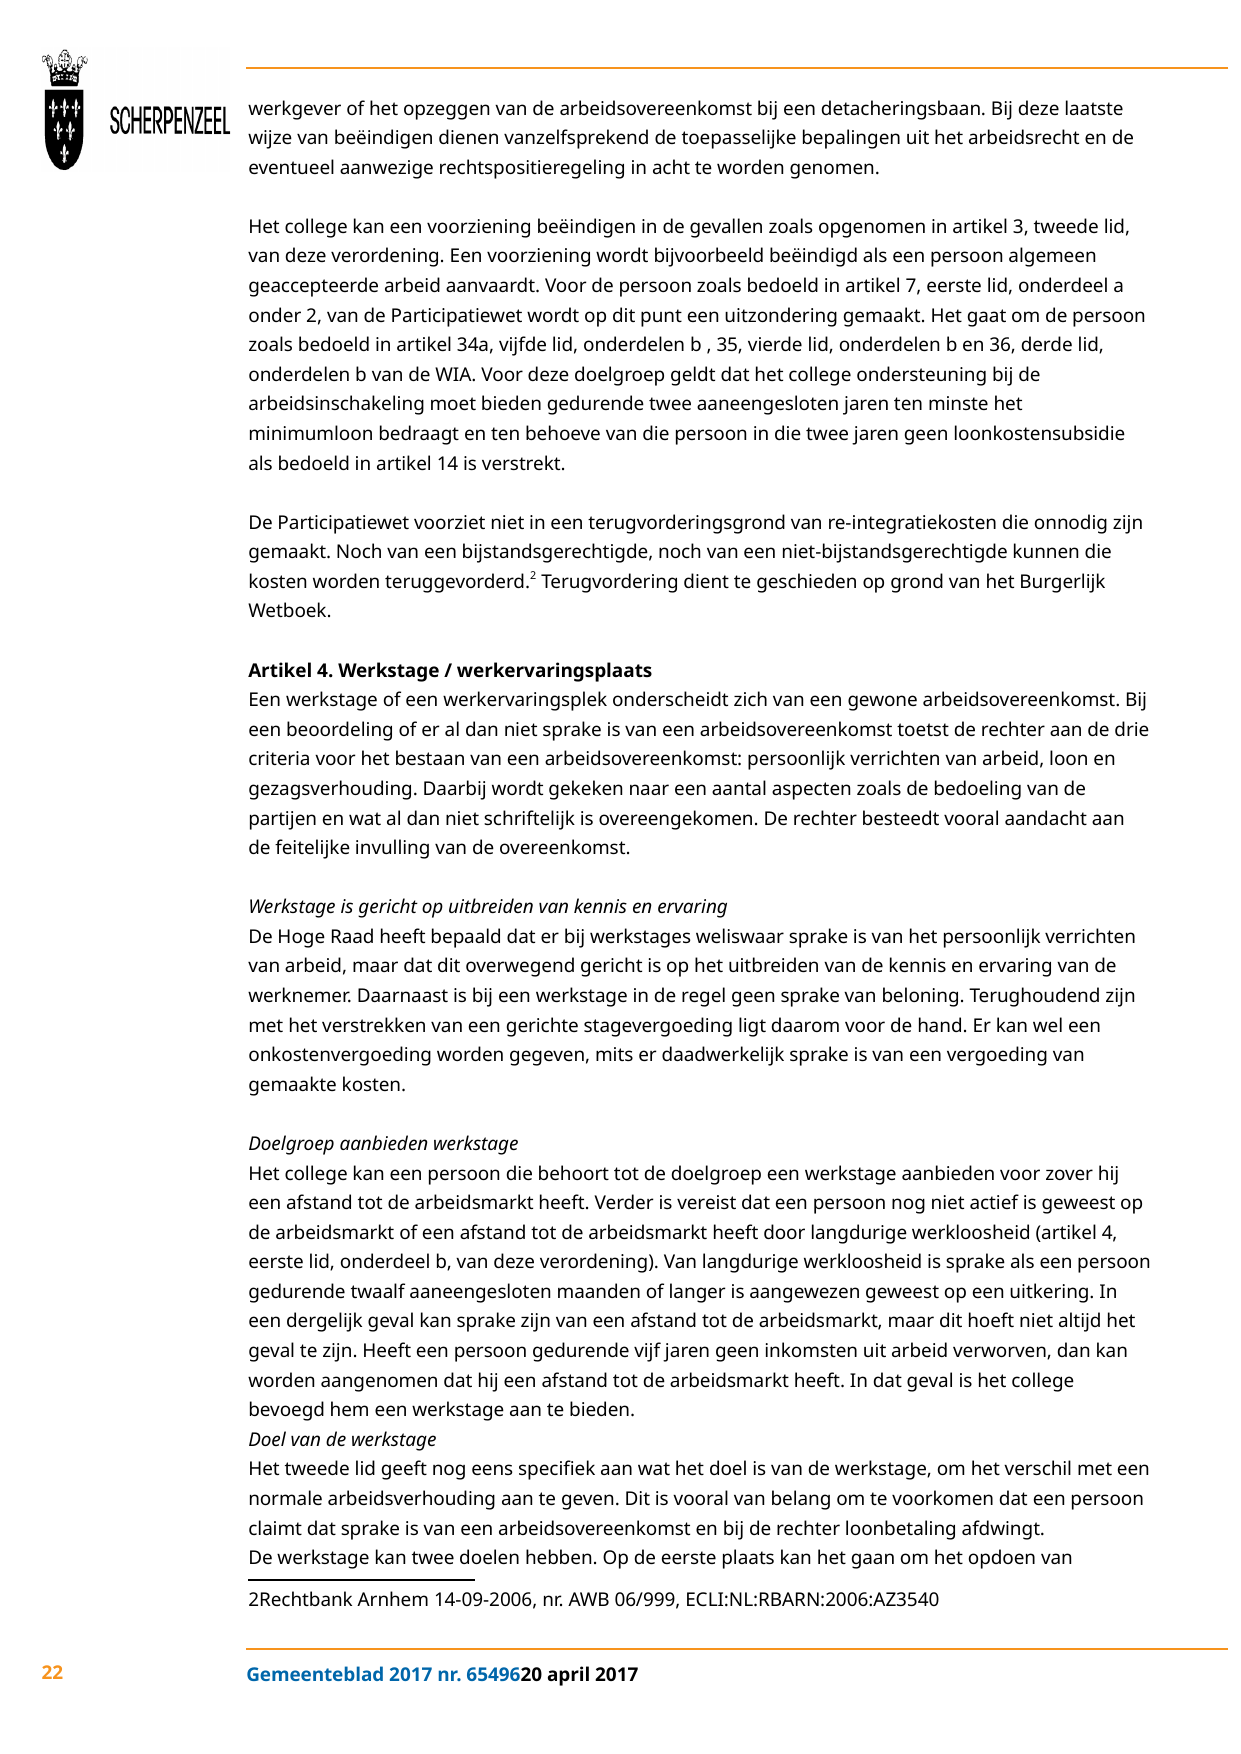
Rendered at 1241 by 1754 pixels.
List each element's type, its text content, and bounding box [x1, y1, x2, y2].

text Doelgroep aanbieden werkstage [248, 1130, 1152, 1156]
text De Participatiewet voorziet niet in een terugvorderingsgrond van re-integratiekosten die onnodig zijn gemaakt. Noch van een bijstandsgerechtigde, noch van een niet-bijstandsgerechtigde kunnen die kosten worden teruggevorderd. Terugvordering dient te geschieden op grond van het Burgerlijk Wetboek. [248, 509, 1152, 623]
text Doel van de werkstage [248, 1426, 1152, 1452]
text De werkstage kan twee doelen hebben. Op de eerste plaats kan het gaan om het opdoen van [248, 1544, 1152, 1570]
text Het tweede lid geeft nog eens specifiek aan wat het doel is van de werkstage, om het verschil met een normale arbeidsverhouding aan te geven. Dit is vooral van belang om te voorkomen dat een persoon claimt dat sprake is van een arbeidsovereenkomst en bij de rechter loonbetaling afdwingt. [248, 1456, 1152, 1541]
text Het college kan een persoon die behoort tot de doelgroep een werkstage aanbieden voor zover hij een afstand tot de arbeidsmarkt heeft. Verder is vereist dat een persoon nog niet actief is geweest op de arbeidsmarkt of een afstand tot de arbeidsmarkt heeft door langdurige werkloosheid (artikel 4, eerste lid, onderdeel b, van deze verordening). Van langdurige werkloosheid is sprake als een persoon gedurende twaalf aaneengesloten maanden of langer is aangewezen geweest op een uitkering. In een dergelijk geval kan sprake zijn van een afstand tot de arbeidsmarkt, maar dit hoeft niet altijd het geval te zijn. Heeft een persoon gedurende vijf jaren geen inkomsten uit arbeid verworven, dan kan worden aangenomen dat hij een afstand tot de arbeidsmarkt heeft. In dat geval is het college bevoegd hem een werkstage aan te bieden. [248, 1160, 1152, 1422]
text Artikel 4. Werkstage / werkervaringsplaats [248, 657, 1152, 683]
picture [41, 47, 231, 172]
text Werkstage is gericht op uitbreiden van kennis en ervaring [248, 893, 1152, 919]
text De Hoge Raad heeft bepaald dat er bij werkstages weliswaar sprake is van het persoonlijk verrichten van arbeid, maar dat dit overwegend gericht is op het uitbreiden van de kennis en ervaring van de werknemer. Daarnaast is bij een werkstage in de regel geen sprake van beloning. Terughoudend zijn met het verstrekken van een gerichte stagevergoeding ligt daarom voor de hand. Er kan wel een onkostenvergoeding worden gegeven, mits er daadwerkelijk sprake is van een vergoeding van gemaakte kosten. [248, 923, 1152, 1097]
text Het college kan een voorziening beëindigen in de gevallen zoals opgenomen in artikel 3, tweede lid, van deze verordening. Een voorziening wordt bijvoorbeeld beëindigd als een persoon algemeen geaccepteerde arbeid aanvaardt. Voor de persoon zoals bedoeld in artikel 7, eerste lid, onderdeel a onder 2, van de Participatiewet wordt op dit punt een uitzondering gemaakt. Het gaat om de persoon zoals bedoeld in artikel 34a, vijfde lid, onderdelen b , 35, vierde lid, onderdelen b en 36, derde lid, onderdelen b van de WIA. Voor deze doelgroep geldt dat het college ondersteuning bij de arbeidsinschakeling moet bieden gedurende twee aaneengesloten jaren ten minste het minimumloon bedraagt en ten behoeve van die persoon in die twee jaren geen loonkostensubsidie als bedoeld in artikel 14 is verstrekt. [248, 213, 1152, 476]
text Een werkstage of een werkervaringsplek onderscheidt zich van een gewone arbeidsovereenkomst. Bij een beoordeling of er al dan niet sprake is van een arbeidsovereenkomst toetst de rechter aan de drie criteria voor het bestaan van een arbeidsovereenkomst: persoonlijk verrichten van arbeid, loon en gezagsverhouding. Daarbij wordt gekeken naar een aantal aspecten zoals de bedoeling van de partijen en wat al dan niet schriftelijk is overeengekomen. De rechter besteedt vooral aandacht aan de feitelijke invulling van de overeenkomst. [248, 686, 1152, 860]
text werkgever of het opzeggen van de arbeidsovereenkomst bij een detacheringsbaan. Bij deze laatste wijze van beëindigen dienen vanzelfsprekend de toepasselijke bepalingen uit het arbeidsrecht en de eventueel aanwezige rechtspositieregeling in acht te worden genomen. [248, 95, 1152, 180]
text Rechtbank Arnhem 14-09-2006, nr. AWB 06/999, ECLI:NL:RBARN:2006:AZ3540 [248, 1586, 1152, 1612]
